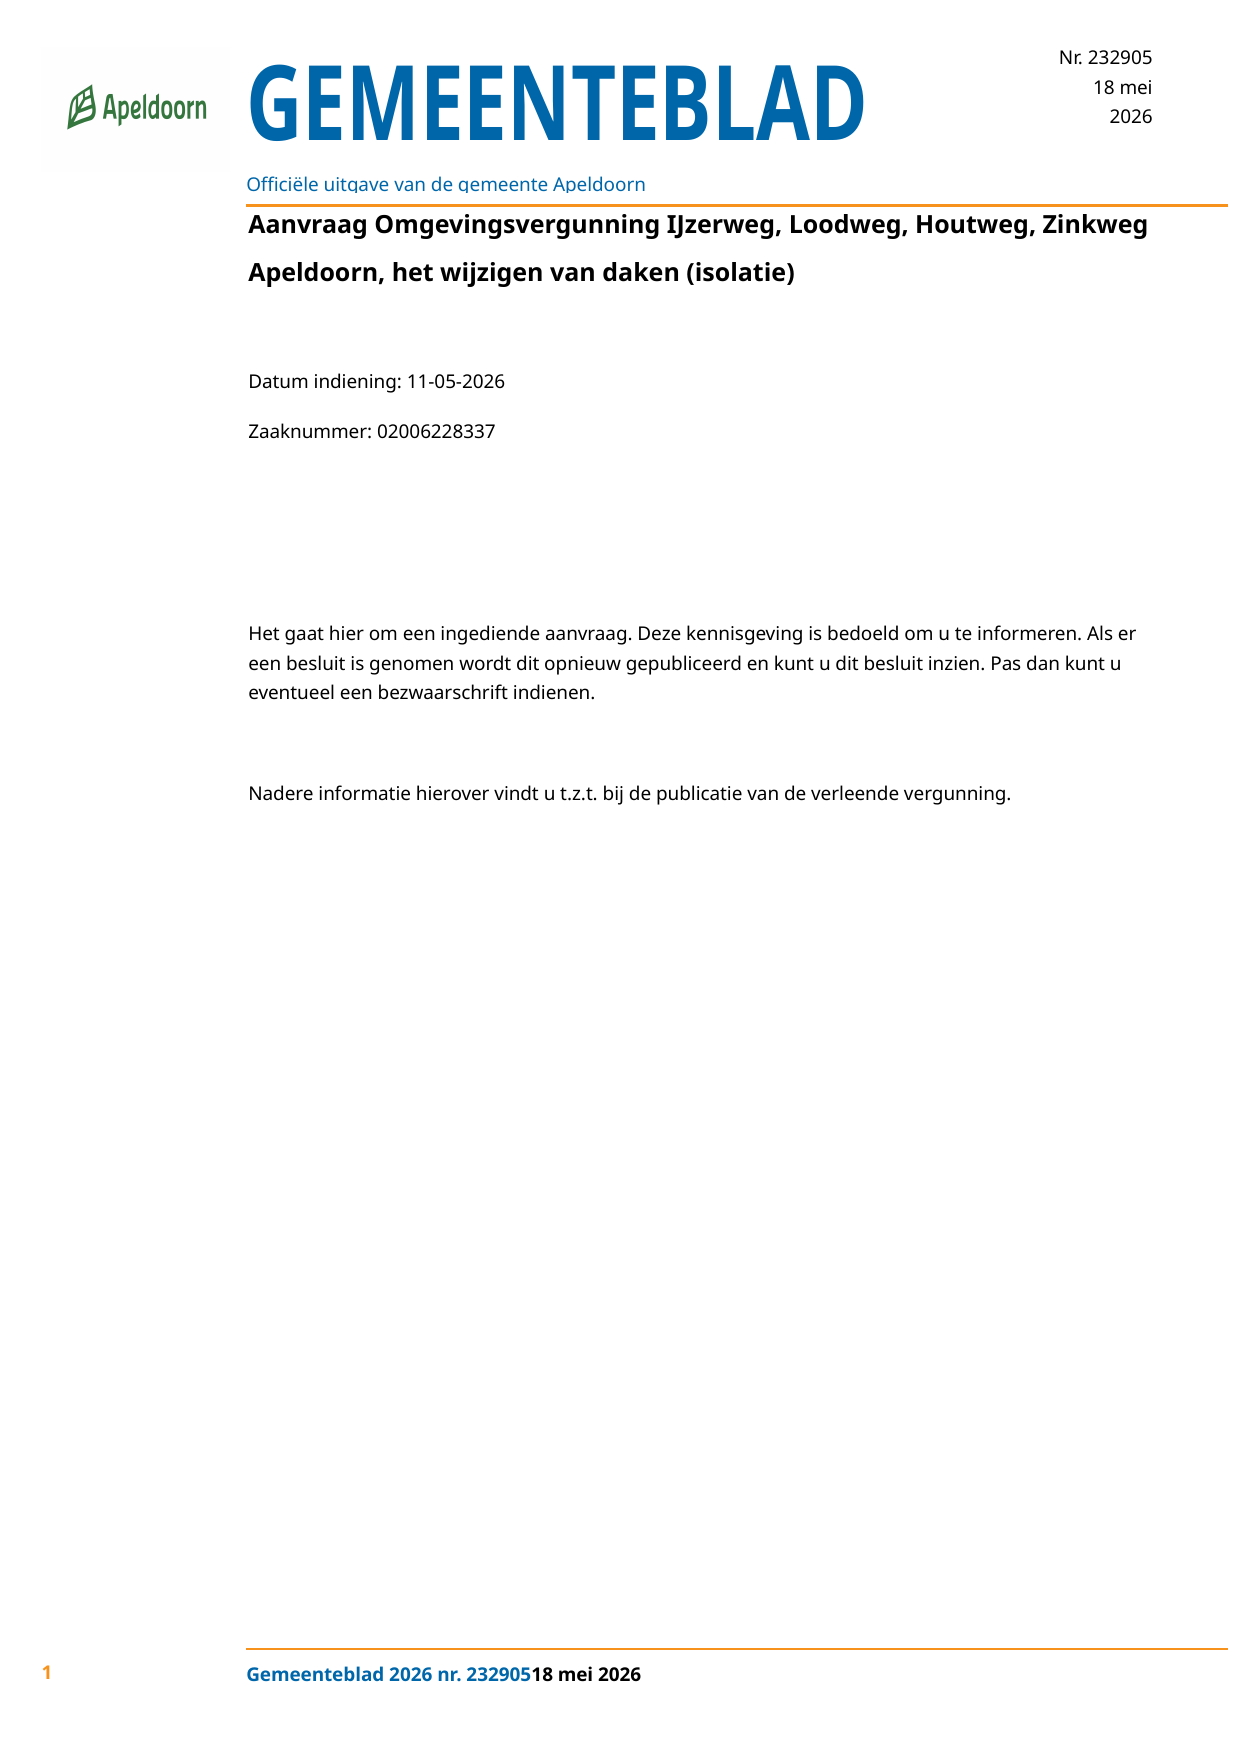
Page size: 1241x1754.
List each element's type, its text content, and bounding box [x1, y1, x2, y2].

text Aanvraag Omgevingsvergunning IJzerweg, Loodweg, Houtweg, Zinkweg Apeldoorn, het wijzigen van daken (isolatie) [248, 207, 1152, 288]
picture [41, 47, 231, 172]
text Zaaknummer: 02006228337 [248, 419, 1152, 444]
text Het gaat hier om een ingediende aanvraag. Deze kennisgeving is bedoeld om u te informeren. Als er een besluit is genomen wordt dit opnieuw gepubliceerd en kunt u dit besluit inzien. Pas dan kunt u eventueel een bezwaarschrift indienen. [248, 620, 1152, 705]
text Nadere informatie hierover vindt u t.z.t. bij de publicatie van de verleende vergunning. [248, 780, 1152, 806]
text Datum indiening: 11-05-2026 [248, 368, 1152, 394]
